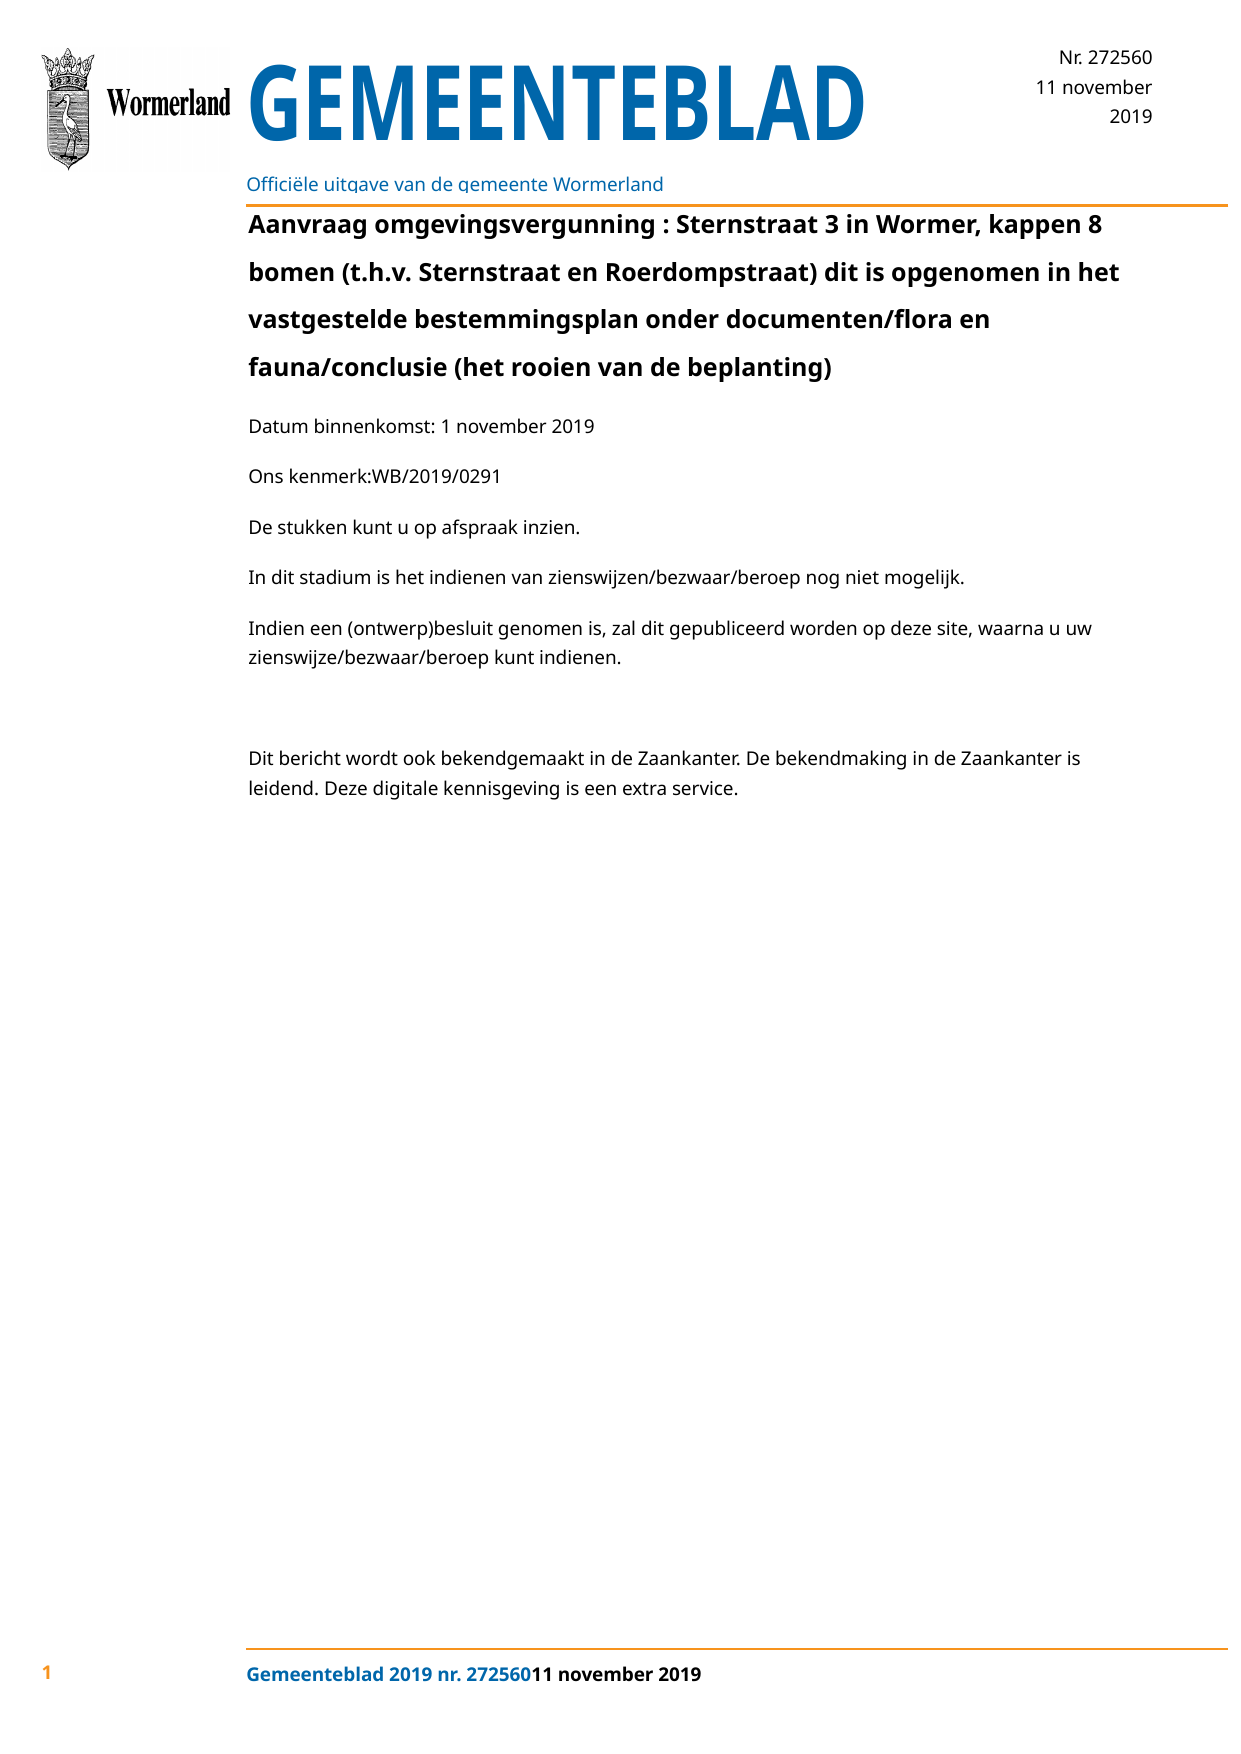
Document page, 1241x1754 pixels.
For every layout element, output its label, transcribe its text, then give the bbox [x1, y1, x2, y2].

text Ons kenmerk:WB/2019/0291 [248, 463, 1152, 489]
picture [41, 47, 231, 172]
text Indien een (ontwerp)besluit genomen is, zal dit gepubliceerd worden op deze site, waarna u uw zienswijze/bezwaar/beroep kunt indienen. [248, 615, 1152, 670]
text Datum binnenkomst: 1 november 2019 [248, 413, 1152, 439]
text Dit bericht wordt ook bekendgemaakt in de Zaankanter. De bekendmaking in de Zaankanter is leidend. Deze digitale kennisgeving is een extra service. [248, 745, 1152, 801]
text In dit stadium is het indienen van zienswijzen/bezwaar/beroep nog niet mogelijk. [248, 564, 1152, 590]
text De stukken kunt u op afspraak inzien. [248, 514, 1152, 540]
text Aanvraag omgevingsvergunning : Sternstraat 3 in Wormer, kappen 8 bomen (t.h.v. Sternstraat en Roerdompstraat) dit is opgenomen in het vastgestelde bestemmingsplan onder documenten/flora en fauna/conclusie (het rooien van de beplanting) [248, 207, 1152, 384]
